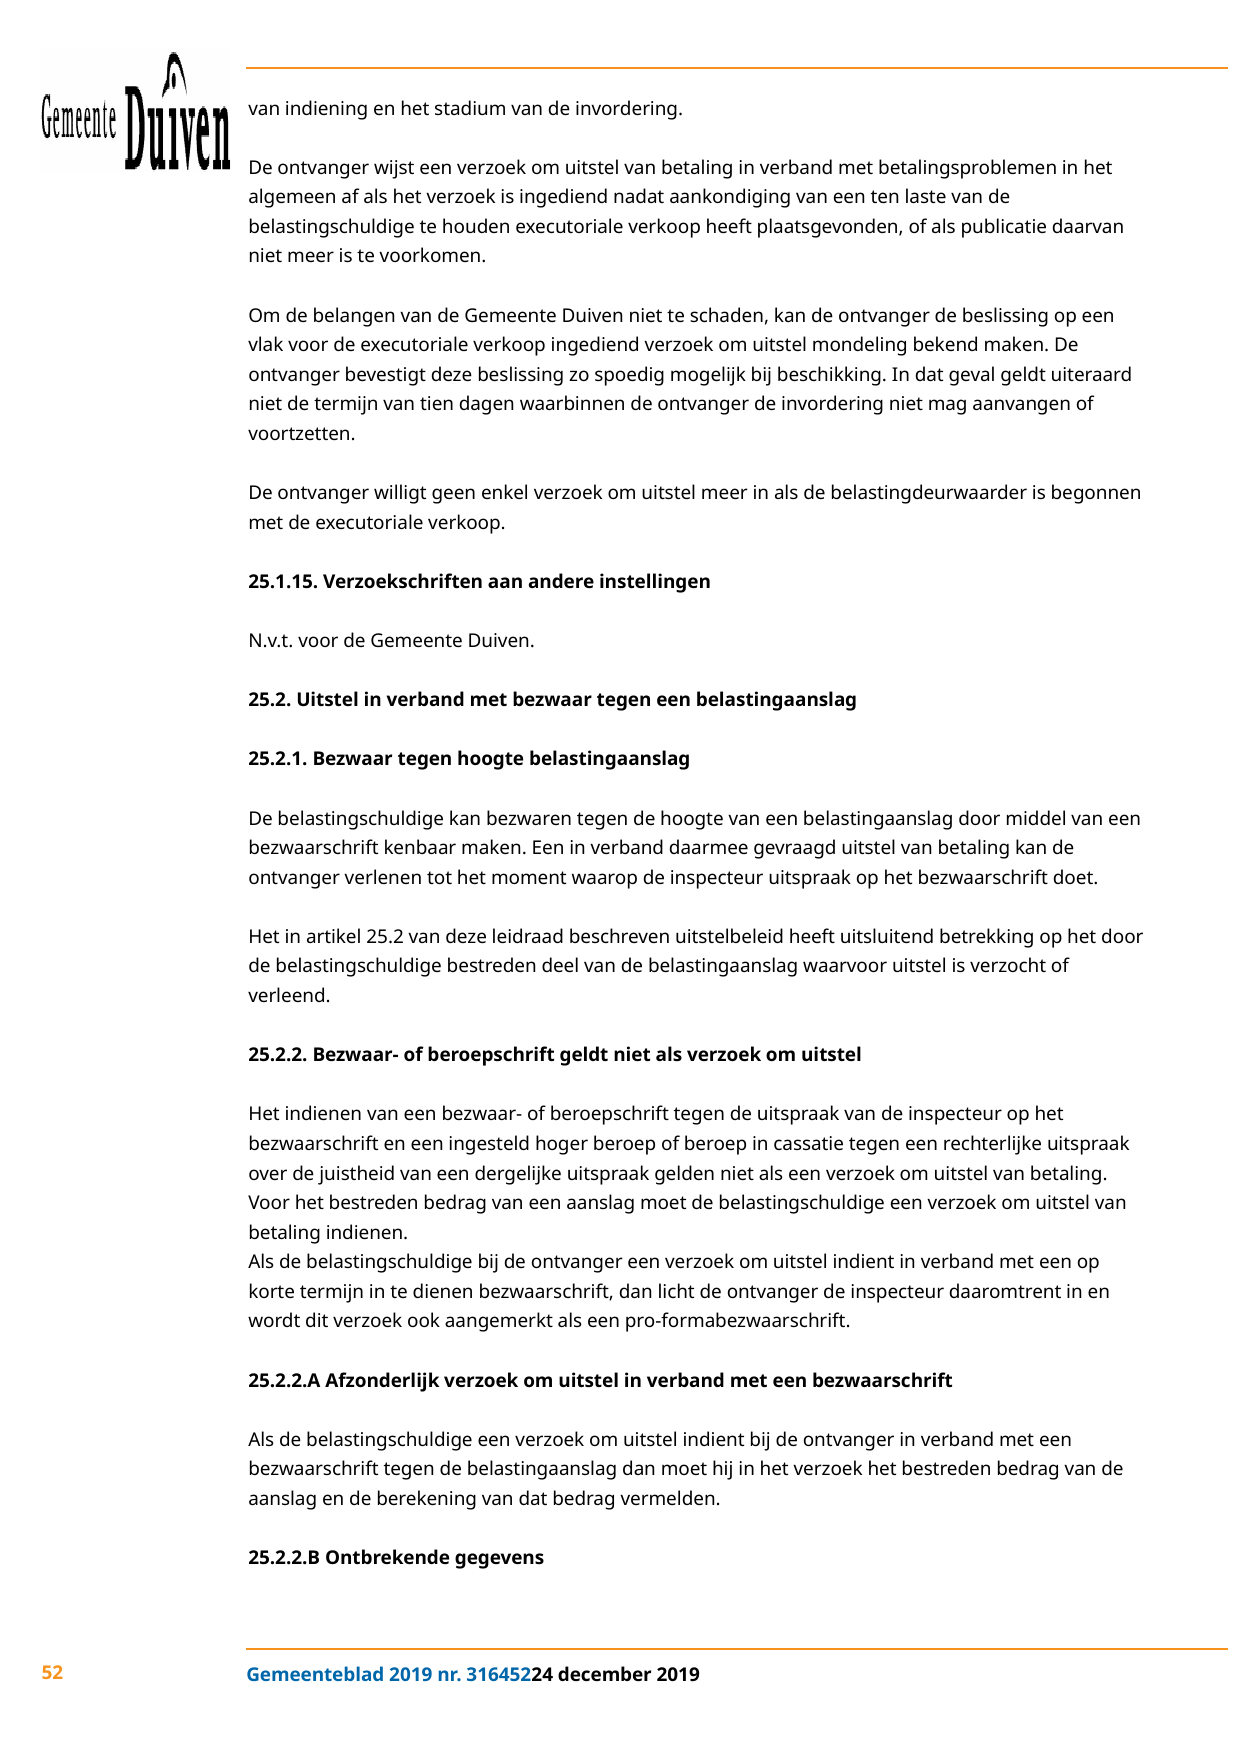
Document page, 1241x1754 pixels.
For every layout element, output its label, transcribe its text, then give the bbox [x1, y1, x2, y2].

text Om de belangen van de Gemeente Duiven niet te schaden, kan de ontvanger de beslissing op een vlak voor de executoriale verkoop ingediend verzoek om uitstel mondeling bekend maken. De ontvanger bevestigt deze beslissing zo spoedig mogelijk bij beschikking. In dat geval geldt uiteraard niet de termijn van tien dagen waarbinnen de ontvanger de invordering niet mag aanvangen of voortzetten. [248, 302, 1152, 446]
text De ontvanger wijst een verzoek om uitstel van betaling in verband met betalingsproblemen in het algemeen af als het verzoek is ingediend nadat aankondiging van een ten laste van de belastingschuldige te houden executoriale verkoop heeft plaatsgevonden, of als publicatie daarvan niet meer is te voorkomen. [248, 154, 1152, 268]
text De belastingschuldige kan bezwaren tegen de hoogte van een belastingaanslag door middel van een bezwaarschrift kenbaar maken. Een in verband daarmee gevraagd uitstel van betaling kan de ontvanger verlenen tot het moment waarop de inspecteur uitspraak op het bezwaarschrift doet. [248, 805, 1152, 890]
text 25.1.15. Verzoekschriften aan andere instellingen [248, 568, 1152, 594]
text Als de belastingschuldige een verzoek om uitstel indient bij de ontvanger in verband met een bezwaarschrift tegen de belastingaanslag dan moet hij in het verzoek het bestreden bedrag van de aanslag en de berekening van dat bedrag vermelden. [248, 1426, 1152, 1511]
text De ontvanger willigt geen enkel verzoek om uitstel meer in als de belastingdeurwaarder is begonnen met de executoriale verkoop. [248, 479, 1152, 535]
text Als de belastingschuldige bij de ontvanger een verzoek om uitstel indient in verband met een op korte termijn in te dienen bezwaarschrift, dan licht de ontvanger de inspecteur daaromtrent in en wordt dit verzoek ook aangemerkt als een pro-formabezwaarschrift. [248, 1248, 1152, 1333]
text Het indienen van een bezwaar- of beroepschrift tegen de uitspraak van de inspecteur op het bezwaarschrift en een ingesteld hoger beroep of beroep in cassatie tegen een rechterlijke uitspraak over de juistheid van een dergelijke uitspraak gelden niet als een verzoek om uitstel van betaling. Voor het bestreden bedrag van een aanslag moet de belastingschuldige een verzoek om uitstel van betaling indienen. [248, 1101, 1152, 1245]
text 25.2. Uitstel in verband met bezwaar tegen een belastingaanslag [248, 686, 1152, 712]
text 25.2.2.B Ontbrekende gegevens [248, 1544, 1152, 1570]
text 25.2.2. Bezwaar- of beroepschrift geldt niet als verzoek om uitstel [248, 1041, 1152, 1067]
text N.v.t. voor de Gemeente Duiven. [248, 627, 1152, 653]
picture [41, 47, 231, 172]
text Het in artikel 25.2 van deze leidraad beschreven uitstelbeleid heeft uitsluitend betrekking op het door de belastingschuldige bestreden deel van de belastingaanslag waarvoor uitstel is verzocht of verleend. [248, 923, 1152, 1008]
text 25.2.2.A Afzonderlijk verzoek om uitstel in verband met een bezwaarschrift [248, 1367, 1152, 1393]
text 25.2.1. Bezwaar tegen hoogte belastingaanslag [248, 746, 1152, 771]
text van indiening en het stadium van de invordering. [248, 95, 1152, 121]
